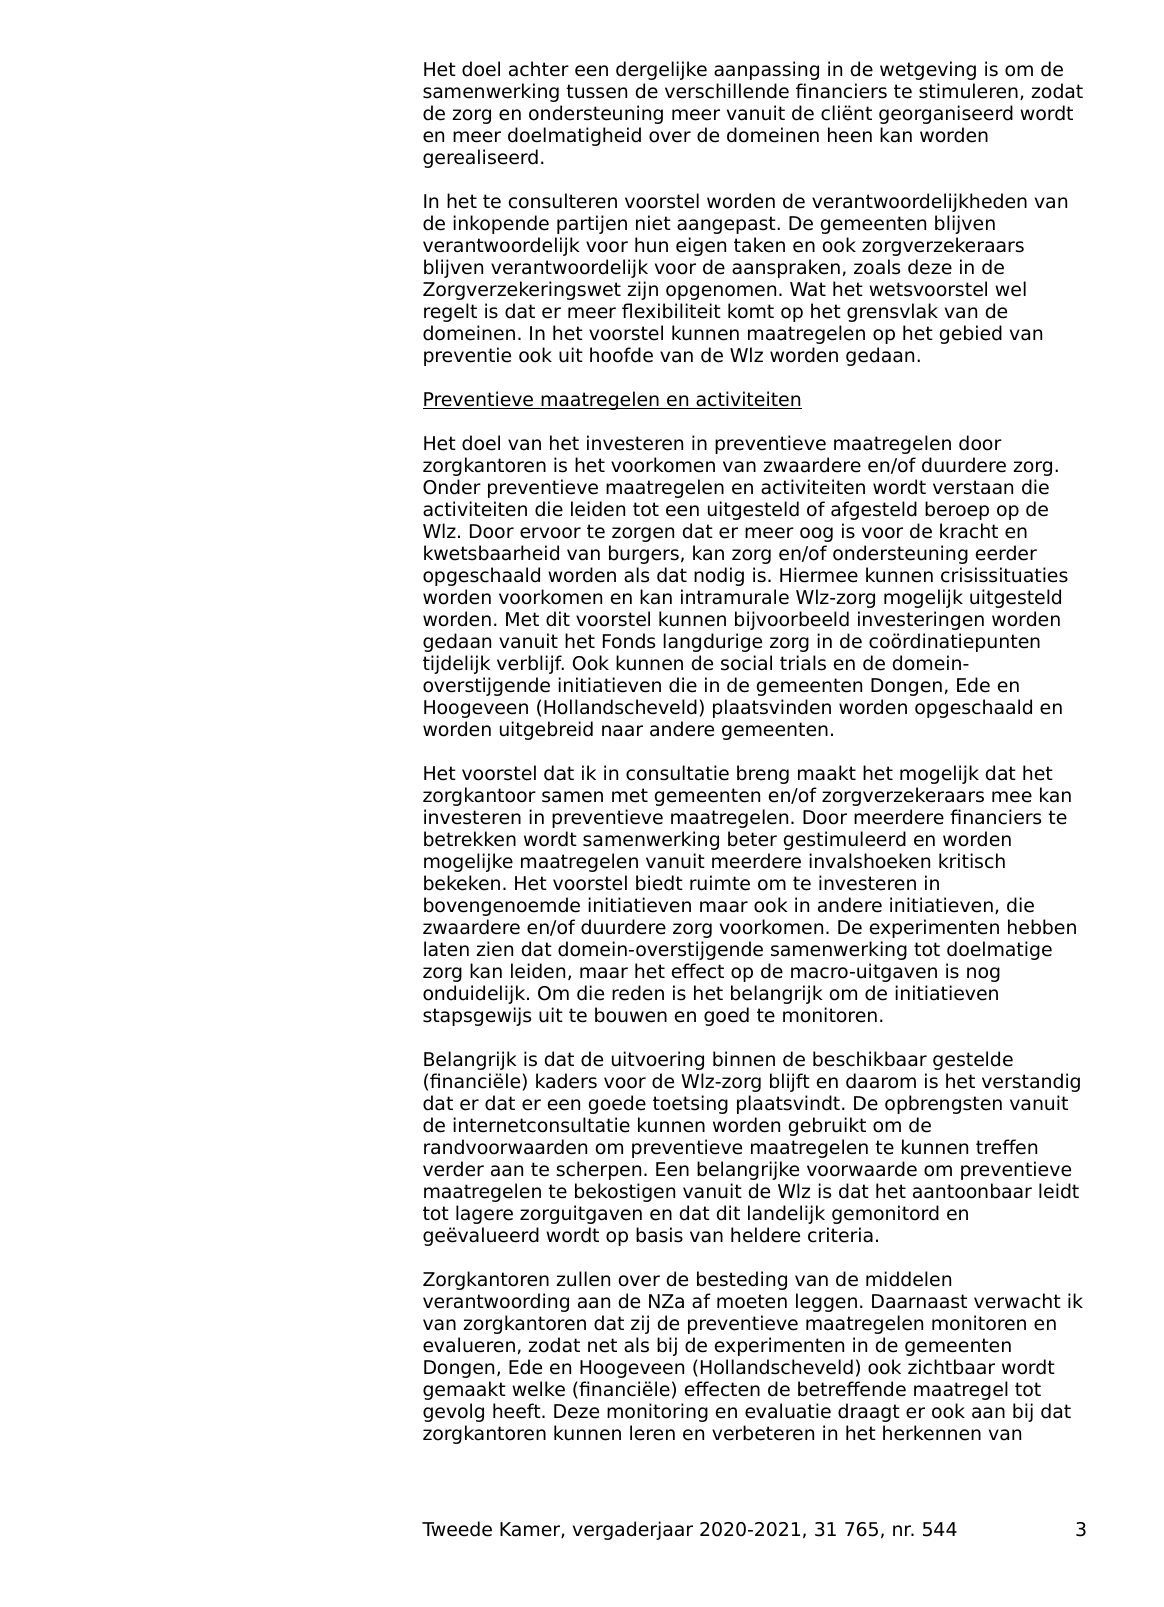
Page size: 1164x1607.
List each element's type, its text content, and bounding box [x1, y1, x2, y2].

text Het voorstel dat ik in consultatie breng maakt het mogelijk dat het zorgkantoor samen met gemeenten en/of zorgverzekeraars mee kan investeren in preventieve maatregelen. Door meerdere financiers te betrekken wordt samenwerking beter gestimuleerd en worden mogelijke maatregelen vanuit meerdere invalshoeken kritisch bekeken. Het voorstel biedt ruimte om te investeren in bovengenoemde initiatieven maar ook in andere initiatieven, die zwaardere en/of duurdere zorg voorkomen. De experimenten hebben laten zien dat domein-overstijgende samenwerking tot doelmatige zorg kan leiden, maar het effect op de macro-uitgaven is nog onduidelijk. Om die reden is het belangrijk om de initiatieven stapsgewijs uit te bouwen en goed te monitoren. [422, 763, 1087, 1027]
text Het doel achter een dergelijke aanpassing in de wetgeving is om de samenwerking tussen de verschillende financiers te stimuleren, zodat de zorg en ondersteuning meer vanuit de cliënt georganiseerd wordt en meer doelmatigheid over de domeinen heen kan worden gerealiseerd. [422, 59, 1087, 169]
text Zorgkantoren zullen over de besteding van de middelen verantwoording aan de NZa af moeten leggen. Daarnaast verwacht ik van zorgkantoren dat zij de preventieve maatregelen monitoren en evalueren, zodat net als bij de experimenten in de gemeenten Dongen, Ede en Hoogeveen (Hollandscheveld) ook zichtbaar wordt gemaakt welke (financiële) effecten de betreffende maatregel tot gevolg heeft. Deze monitoring en evaluatie draagt er ook aan bij dat zorgkantoren kunnen leren en verbeteren in het herkennen van [422, 1269, 1087, 1445]
text Het doel van het investeren in preventieve maatregelen door zorgkantoren is het voorkomen van zwaardere en/of duurdere zorg. Onder preventieve maatregelen en activiteiten wordt verstaan die activiteiten die leiden tot een uitgesteld of afgesteld beroep op de Wlz. Door ervoor te zorgen dat er meer oog is voor de kracht en kwetsbaarheid van burgers, kan zorg en/of ondersteuning eerder opgeschaald worden als dat nodig is. Hiermee kunnen crisissituaties worden voorkomen en kan intramurale Wlz-zorg mogelijk uitgesteld worden. Met dit voorstel kunnen bijvoorbeeld investeringen worden gedaan vanuit het Fonds langdurige zorg in de coördinatiepunten tijdelijk verblijf. Ook kunnen de social trials en de domein-overstijgende initiatieven die in de gemeenten Dongen, Ede en Hoogeveen (Hollandscheveld) plaatsvinden worden opgeschaald en worden uitgebreid naar andere gemeenten. [422, 433, 1087, 741]
text In het te consulteren voorstel worden de verantwoordelijkheden van de inkopende partijen niet aangepast. De gemeenten blijven verantwoordelijk voor hun eigen taken en ook zorgverzekeraars blijven verantwoordelijk voor de aanspraken, zoals deze in de Zorgverzekeringswet zijn opgenomen. Wat het wetsvoorstel wel regelt is dat er meer flexibiliteit komt op het grensvlak van de domeinen. In het voorstel kunnen maatregelen op het gebied van preventie ook uit hoofde van de Wlz worden gedaan. [422, 191, 1087, 367]
text Belangrijk is dat de uitvoering binnen de beschikbaar gestelde (financiële) kaders voor de Wlz-zorg blijft en daarom is het verstandig dat er dat er een goede toetsing plaatsvindt. De opbrengsten vanuit de internetconsultatie kunnen worden gebruikt om de randvoorwaarden om preventieve maatregelen te kunnen treffen verder aan te scherpen. Een belangrijke voorwaarde om preventieve maatregelen te bekostigen vanuit de Wlz is dat het aantoonbaar leidt tot lagere zorguitgaven en dat dit landelijk gemonitord en geëvalueerd wordt op basis van heldere criteria. [422, 1049, 1087, 1247]
subtitle Preventieve maatregelen en activiteiten [422, 389, 1087, 411]
